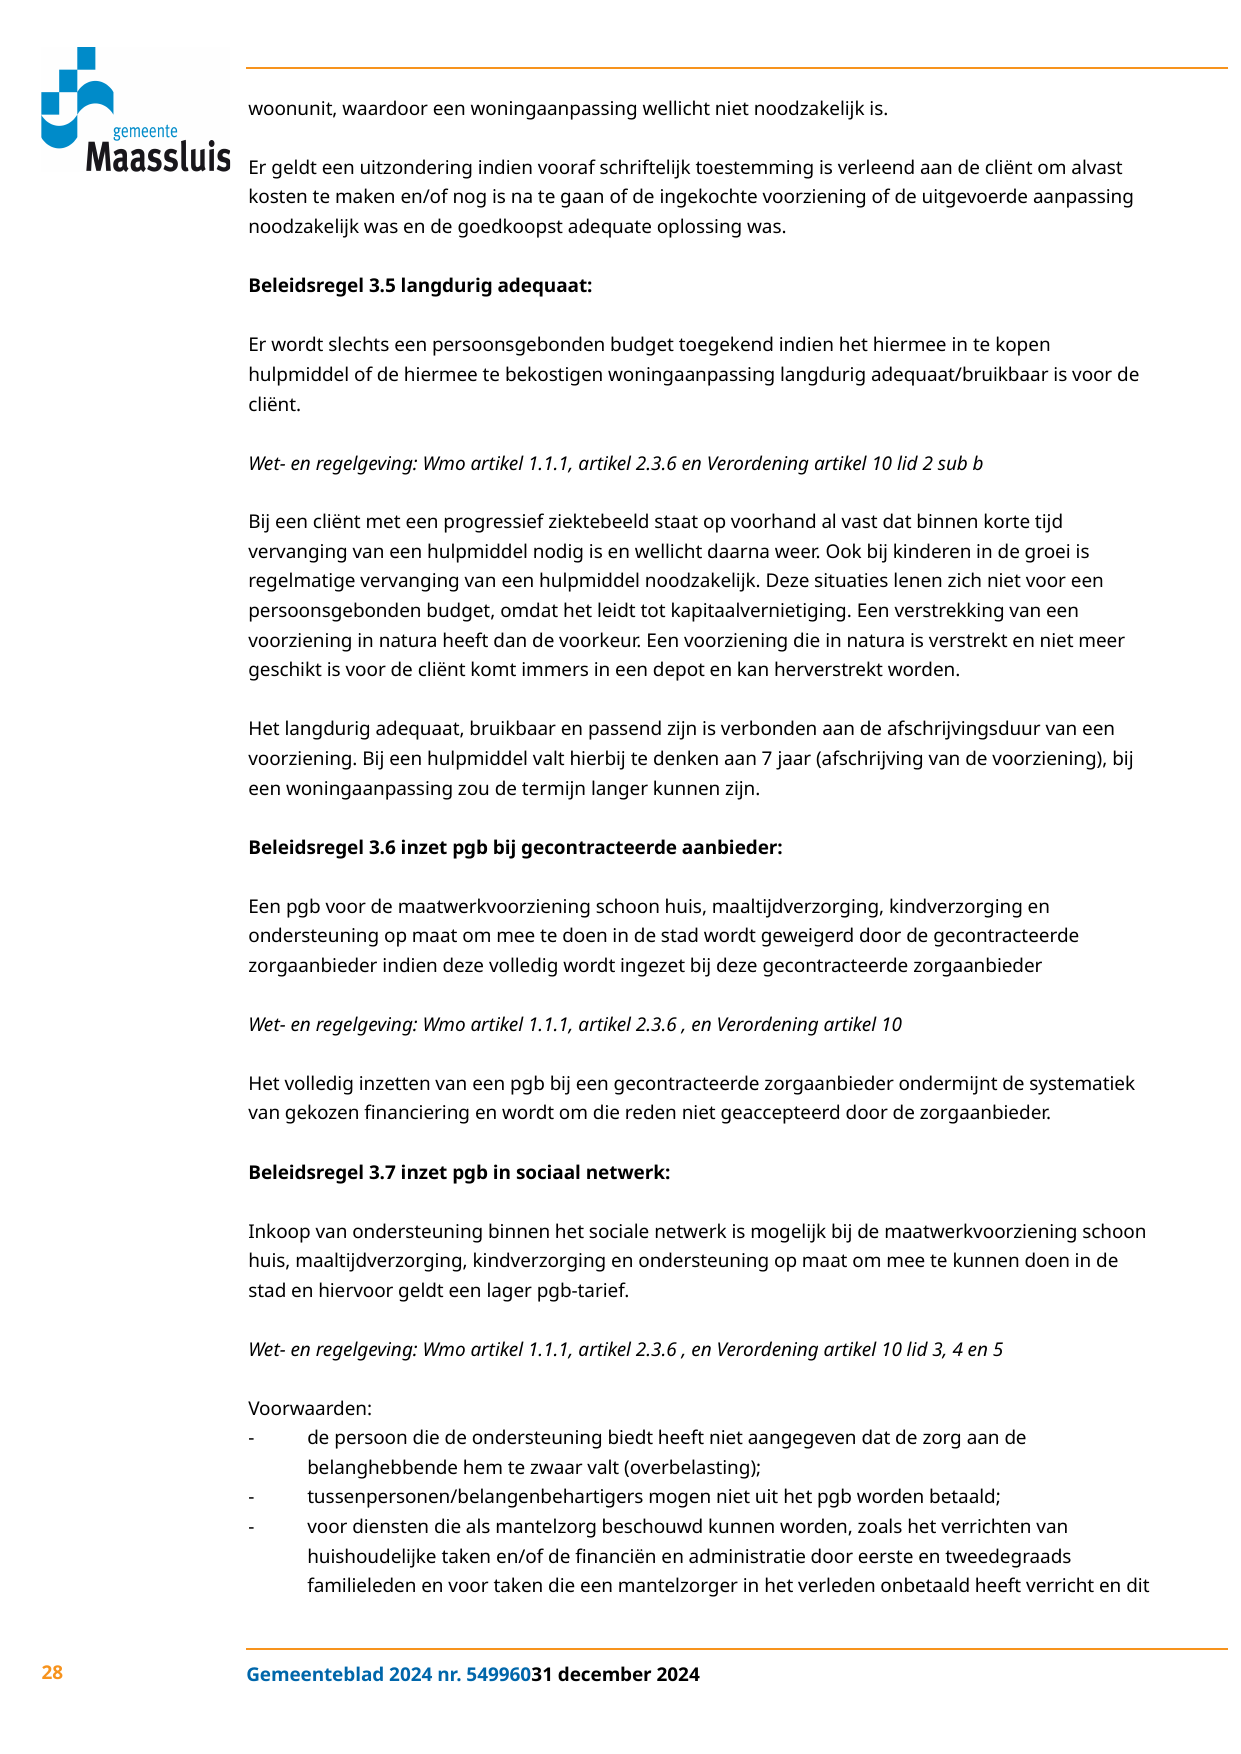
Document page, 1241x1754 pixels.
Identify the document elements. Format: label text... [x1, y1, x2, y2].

text woonunit, waardoor een woningaanpassing wellicht niet noodzakelijk is. [248, 95, 1152, 121]
picture [41, 47, 77, 92]
list tussenpersonen/belangenbehartigers mogen niet uit het pgb worden betaald; [248, 1484, 1152, 1509]
table_header Beleidsregel 3.7 inzet pgb in sociaal netwerk: Inkoop van ondersteuning binnen het sociale netwerk is mogelijk bij de maatwerkvoorziening schoon huis, maaltijdverzorging, kindverzorging en ondersteuning op maat om mee te kunnen doen in de stad en hiervoor geldt een lager pgb-tarief. Wet- en regelgeving: Wmo artikel 1.1.1, artikel 2.3.6 , en Verordening artikel 10 lid 3, 4 en 5 [248, 1159, 1152, 1362]
list voor diensten die als mantelzorg beschouwd kunnen worden, zoals het verrichten van huishoudelijke taken en/of de financiën en administratie door eerste en tweedegraads familieleden en voor taken die een mantelzorger in het verleden onbetaald heeft verricht en dit [248, 1513, 1152, 1598]
text Voorwaarden: [248, 1395, 1152, 1421]
text Het volledig inzetten van een pgb bij een gecontracteerde zorgaanbieder ondermijnt de systematiek van gekozen financiering en wordt om die reden niet geaccepteerd door de zorgaanbieder. [248, 1070, 1152, 1125]
table_header Beleidsregel 3.5 langdurig adequaat: Er wordt slechts een persoonsgebonden budget toegekend indien het hiermee in te kopen hulpmiddel of de hiermee te bekostigen woningaanpassing langdurig adequaat/bruikbaar is voor de cliënt. Wet- en regelgeving: Wmo artikel 1.1.1, artikel 2.3.6 en Verordening artikel 10 lid 2 sub b [248, 273, 1152, 476]
list de persoon die de ondersteuning biedt heeft niet aangegeven dat de zorg aan de belanghebbende hem te zwaar valt (overbelasting); [248, 1424, 1152, 1480]
table_header Beleidsregel 3.6 inzet pgb bij gecontracteerde aanbieder: Een pgb voor de maatwerkvoorziening schoon huis, maaltijdverzorging, kindverzorging en ondersteuning op maat om mee te doen in de stad wordt geweigerd door de gecontracteerde zorgaanbieder indien deze volledig wordt ingezet bij deze gecontracteerde zorgaanbieder Wet- en regelgeving: Wmo artikel 1.1.1, artikel 2.3.6 , en Verordening artikel 10 [248, 834, 1152, 1037]
picture [41, 47, 231, 172]
text Bij een cliënt met een progressief ziektebeeld staat op voorhand al vast dat binnen korte tijd vervanging van een hulpmiddel nodig is en wellicht daarna weer. Ook bij kinderen in de groei is regelmatige vervanging van een hulpmiddel noodzakelijk. Deze situaties lenen zich niet voor een persoonsgebonden budget, omdat het leidt tot kapitaalvernietiging. Een verstrekking van een voorziening in natura heeft dan de voorkeur. Een voorziening die in natura is verstrekt en niet meer geschikt is voor de cliënt komt immers in een depot en kan herverstrekt worden. [248, 508, 1152, 682]
text Het langdurig adequaat, bruikbaar en passend zijn is verbonden aan de afschrijvingsduur van een voorziening. Bij een hulpmiddel valt hierbij te denken aan 7 jaar (afschrijving van de voorziening), bij een woningaanpassing zou de termijn langer kunnen zijn. [248, 716, 1152, 800]
text Er geldt een uitzondering indien vooraf schriftelijk toestemming is verleend aan de cliënt om alvast kosten te maken en/of nog is na te gaan of de ingekochte voorziening of de uitgevoerde aanpassing noodzakelijk was en de goedkoopst adequate oplossing was. [248, 154, 1152, 239]
